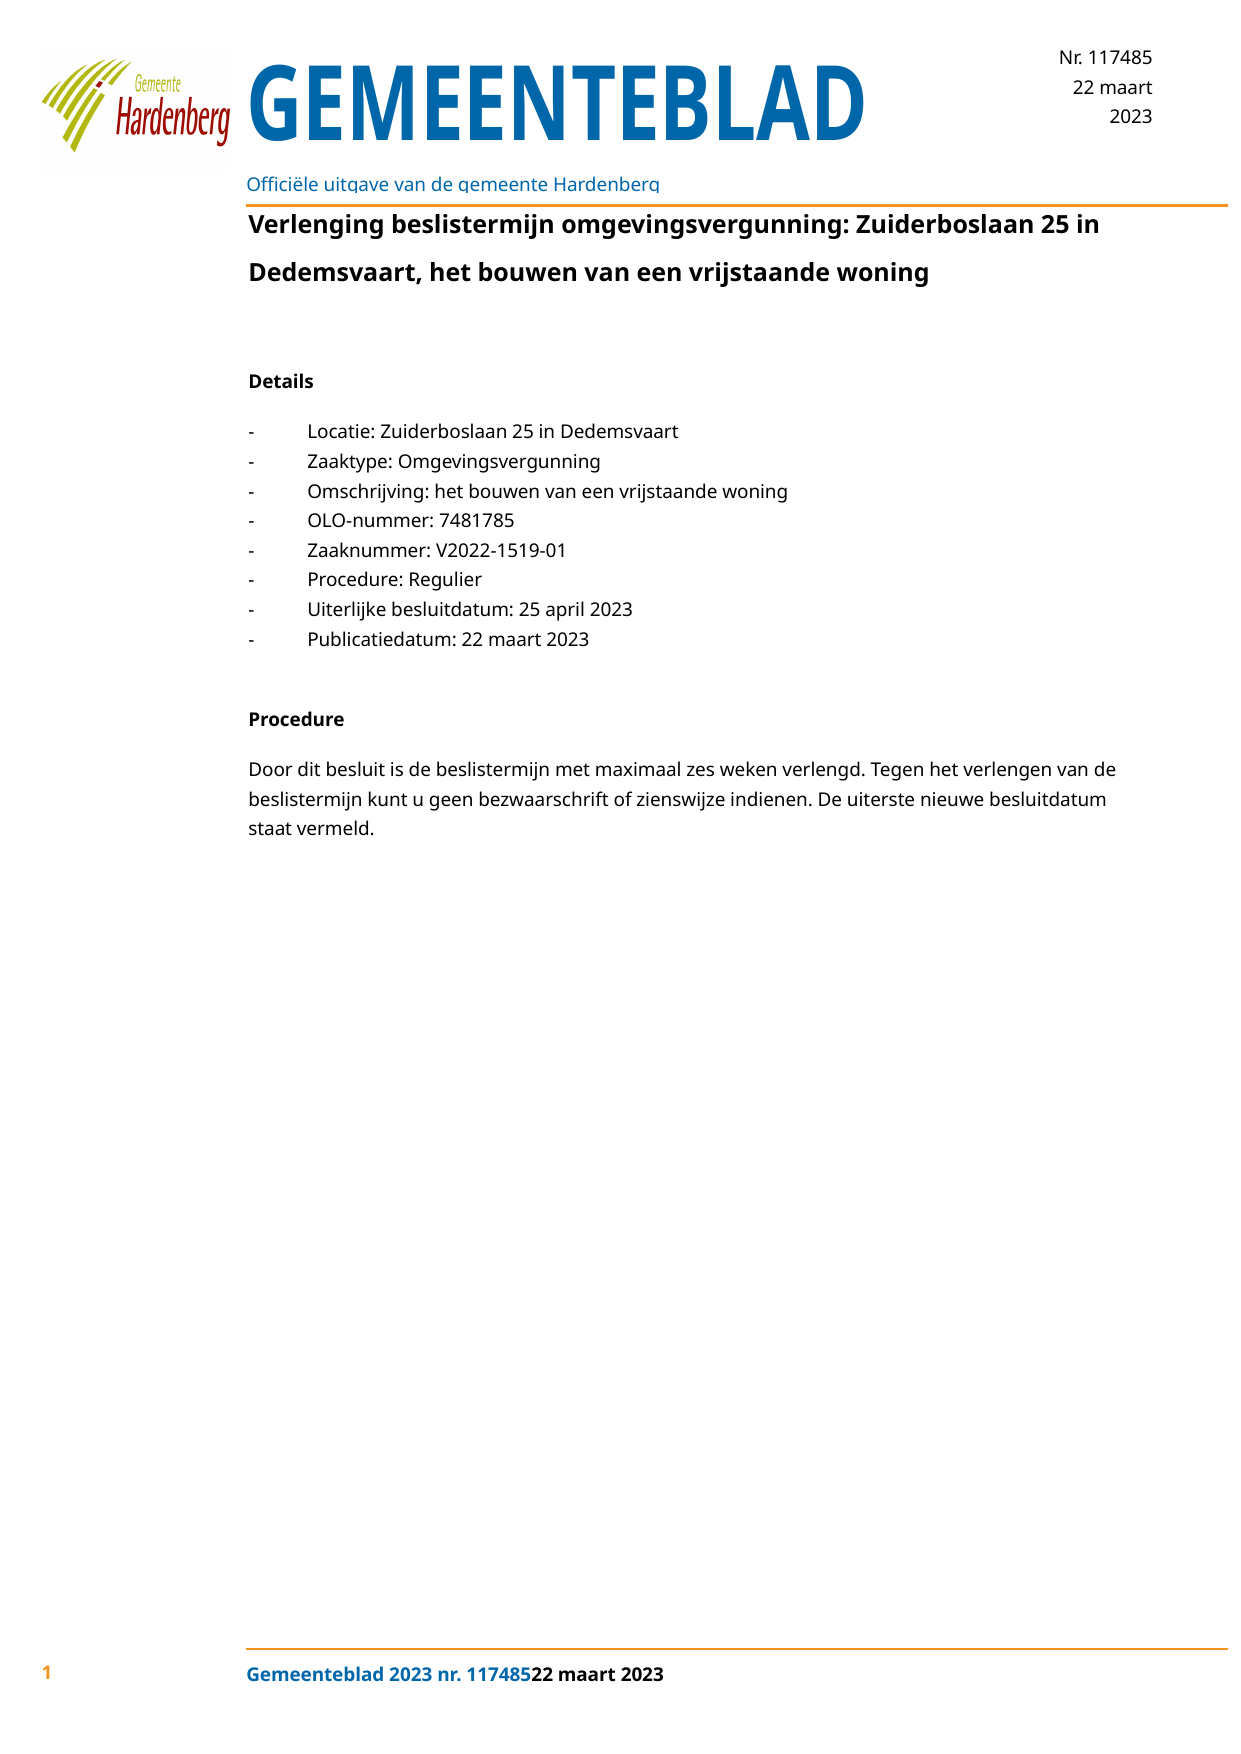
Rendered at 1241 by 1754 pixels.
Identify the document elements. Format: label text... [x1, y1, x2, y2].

list OLO-nummer: 7481785 [248, 507, 1152, 533]
list Omschrijving: het bouwen van een vrijstaande woning [248, 478, 1152, 504]
list Procedure: Regulier [248, 567, 1152, 592]
list Zaaktype: Omgevingsvergunning [248, 448, 1152, 474]
picture [41, 47, 231, 172]
text Verlenging beslistermijn omgevingsvergunning: Zuiderboslaan 25 in Dedemsvaart, het bouwen van een vrijstaande woning [248, 207, 1152, 288]
list Zaaknummer: V2022-1519-01 [248, 537, 1152, 563]
text Door dit besluit is de beslistermijn met maximaal zes weken verlengd. Tegen het verlengen van de beslistermijn kunt u geen bezwaarschrift of zienswijze indienen. De uiterste nieuwe besluitdatum staat vermeld. [248, 756, 1152, 841]
text Procedure [248, 706, 1152, 732]
list Publicatiedatum: 22 maart 2023 [248, 626, 1152, 652]
list Locatie: Zuiderboslaan 25 in Dedemsvaart [248, 419, 1152, 444]
text Details [248, 368, 1152, 394]
list Uiterlijke besluitdatum: 25 april 2023 [248, 596, 1152, 622]
